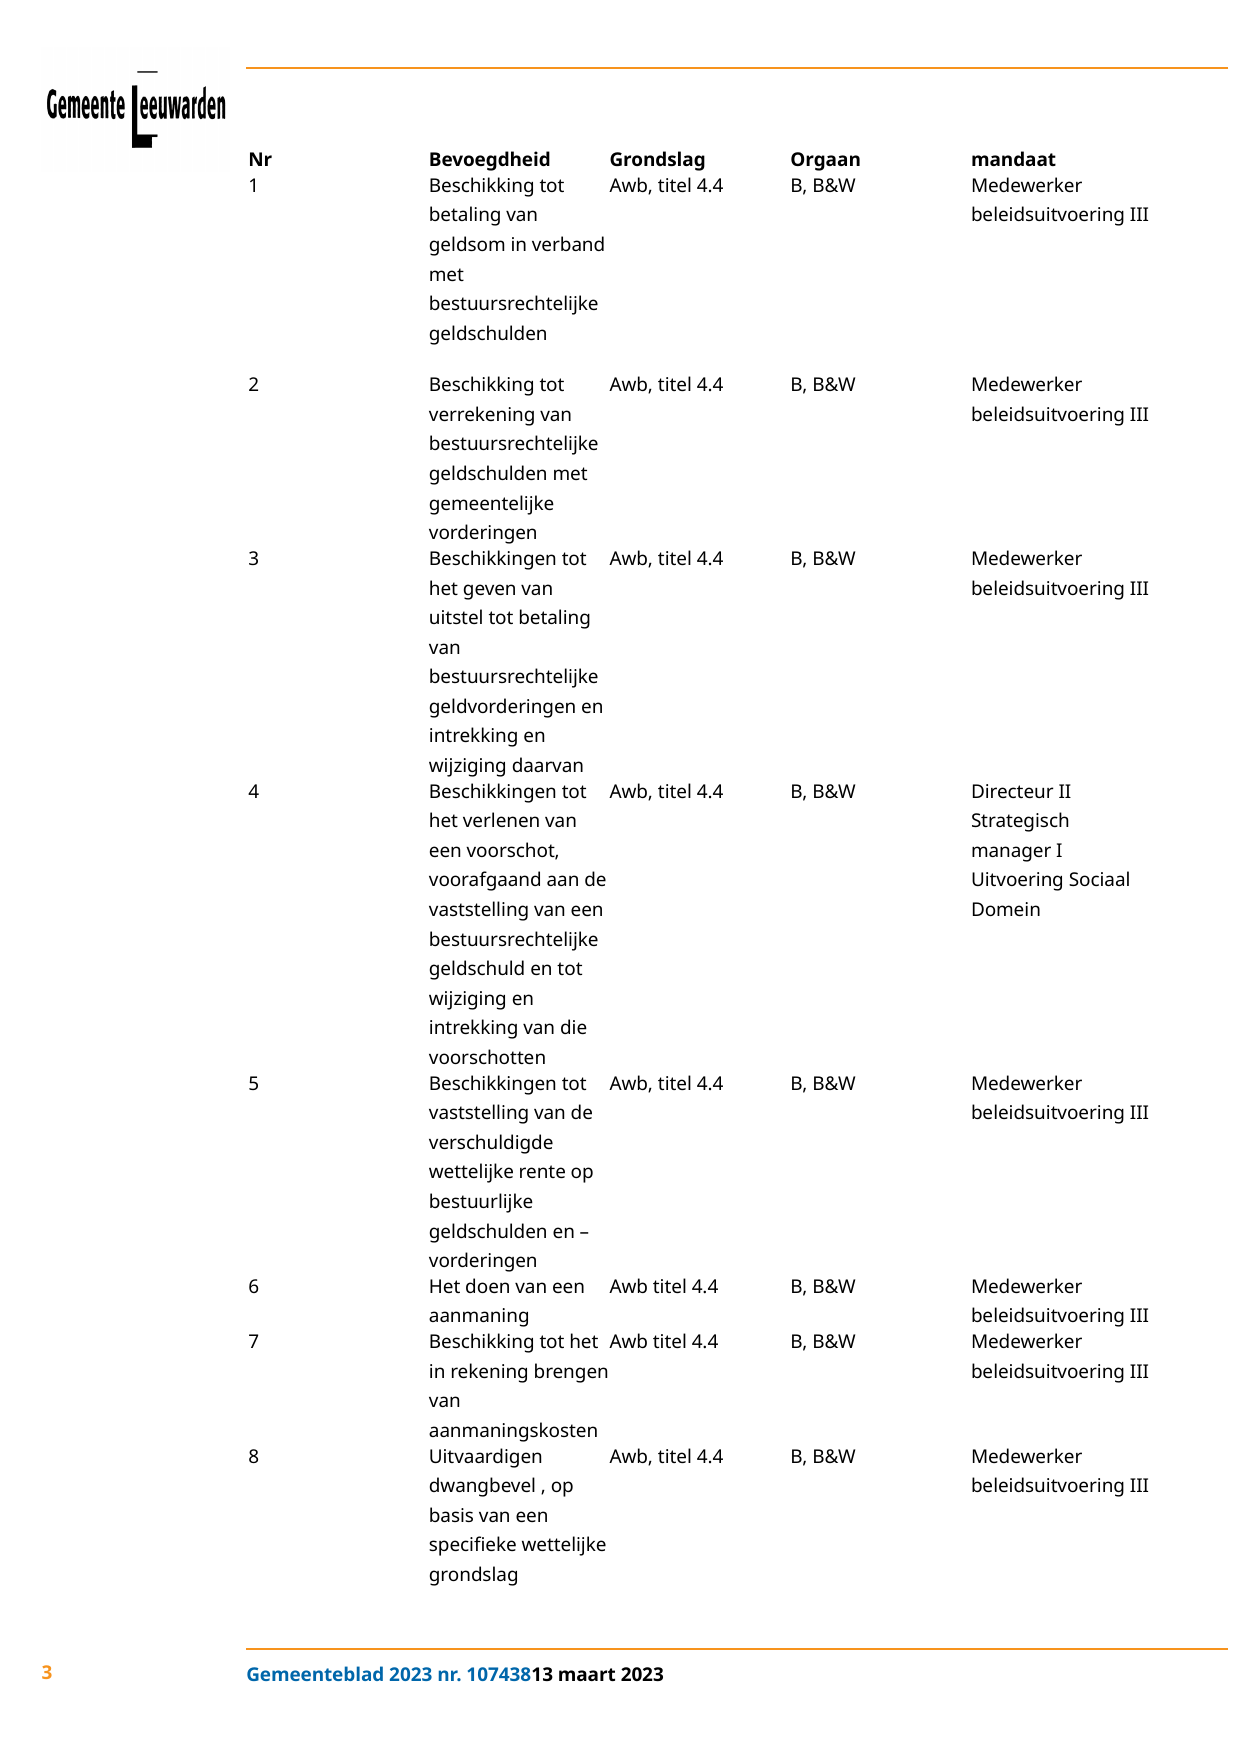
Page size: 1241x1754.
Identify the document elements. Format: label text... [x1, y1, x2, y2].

table_cell 6 [248, 1273, 429, 1328]
table_cell B, B&W [790, 172, 971, 346]
table_cell Beschikking tot betaling van geldsom in verband met bestuursrechtelijke geldschulden [429, 172, 609, 346]
table_cell Het doen van een aanmaning [429, 1273, 609, 1328]
table_cell Medewerker beleidsuitvoering III [971, 172, 1152, 346]
table_cell Bevoegdheid [429, 146, 609, 172]
table_cell [790, 346, 971, 371]
table_cell Awb, titel 4.4 [609, 1070, 790, 1273]
table_cell 2 [248, 371, 429, 545]
table_cell [609, 346, 790, 371]
table_cell 7 [248, 1329, 429, 1443]
picture [41, 47, 231, 172]
table_cell B, B&W [790, 1273, 971, 1328]
table_cell Awb titel 4.4 [609, 1273, 790, 1328]
table_cell Beschikkingen tot het geven van uitstel tot betaling van bestuursrechtelijke geldvorderingen en intrekking en wijziging daarvan [429, 545, 609, 778]
table_cell Medewerker beleidsuitvoering III [971, 1070, 1152, 1273]
table_cell [248, 346, 429, 371]
table_cell B, B&W [790, 1329, 971, 1443]
table_cell Awb, titel 4.4 [609, 172, 790, 346]
table_cell B, B&W [790, 545, 971, 778]
table_cell [429, 346, 609, 371]
table_cell 5 [248, 1070, 429, 1273]
table_cell Beschikkingen tot het verlenen van een voorschot, voorafgaand aan de vaststelling van een bestuursrechtelijke geldschuld en tot wijziging en intrekking van die voorschotten [429, 778, 609, 1070]
table_header [248, 121, 429, 146]
table_cell Medewerker beleidsuitvoering III [971, 1329, 1152, 1443]
table_cell Medewerker beleidsuitvoering III [971, 545, 1152, 778]
table_cell Awb, titel 4.4 [609, 545, 790, 778]
table_cell Uitvaardigen dwangbevel , op basis van een specifieke wettelijke grondslag [429, 1443, 609, 1587]
table_cell B, B&W [790, 1443, 971, 1587]
table_cell 8 [248, 1443, 429, 1587]
table_cell Awb, titel 4.4 [609, 1443, 790, 1587]
table_cell Awb titel 4.4 [609, 1329, 790, 1443]
table_cell Medewerker beleidsuitvoering III [971, 1443, 1152, 1587]
table_cell Medewerker beleidsuitvoering III [971, 371, 1152, 545]
table_cell Awb, titel 4.4 [609, 778, 790, 1070]
table_cell B, B&W [790, 1070, 971, 1273]
table_cell 4 [248, 778, 429, 1070]
table_cell mandaat [971, 146, 1152, 172]
table_header [429, 121, 609, 146]
table_cell B, B&W [790, 371, 971, 545]
table_header [790, 121, 971, 146]
table_cell 1 [248, 172, 429, 346]
table_cell B, B&W [790, 778, 971, 1070]
table_header [609, 121, 790, 146]
table_cell Directeur II Strategisch manager I Uitvoering Sociaal Domein [971, 778, 1152, 1070]
table_cell Orgaan [790, 146, 971, 172]
table_header [971, 121, 1152, 146]
table_cell Awb, titel 4.4 [609, 371, 790, 545]
table_cell Beschikking tot verrekening van bestuursrechtelijke geldschulden met gemeentelijke vorderingen [429, 371, 609, 545]
table_cell Beschikking tot het in rekening brengen van aanmaningskosten [429, 1329, 609, 1443]
table_cell Grondslag [609, 146, 790, 172]
table_cell Beschikkingen tot vaststelling van de verschuldigde wettelijke rente op bestuurlijke geldschulden en – vorderingen [429, 1070, 609, 1273]
table_cell 3 [248, 545, 429, 778]
table_cell Medewerker beleidsuitvoering III [971, 1273, 1152, 1328]
table_cell Nr [248, 146, 429, 172]
